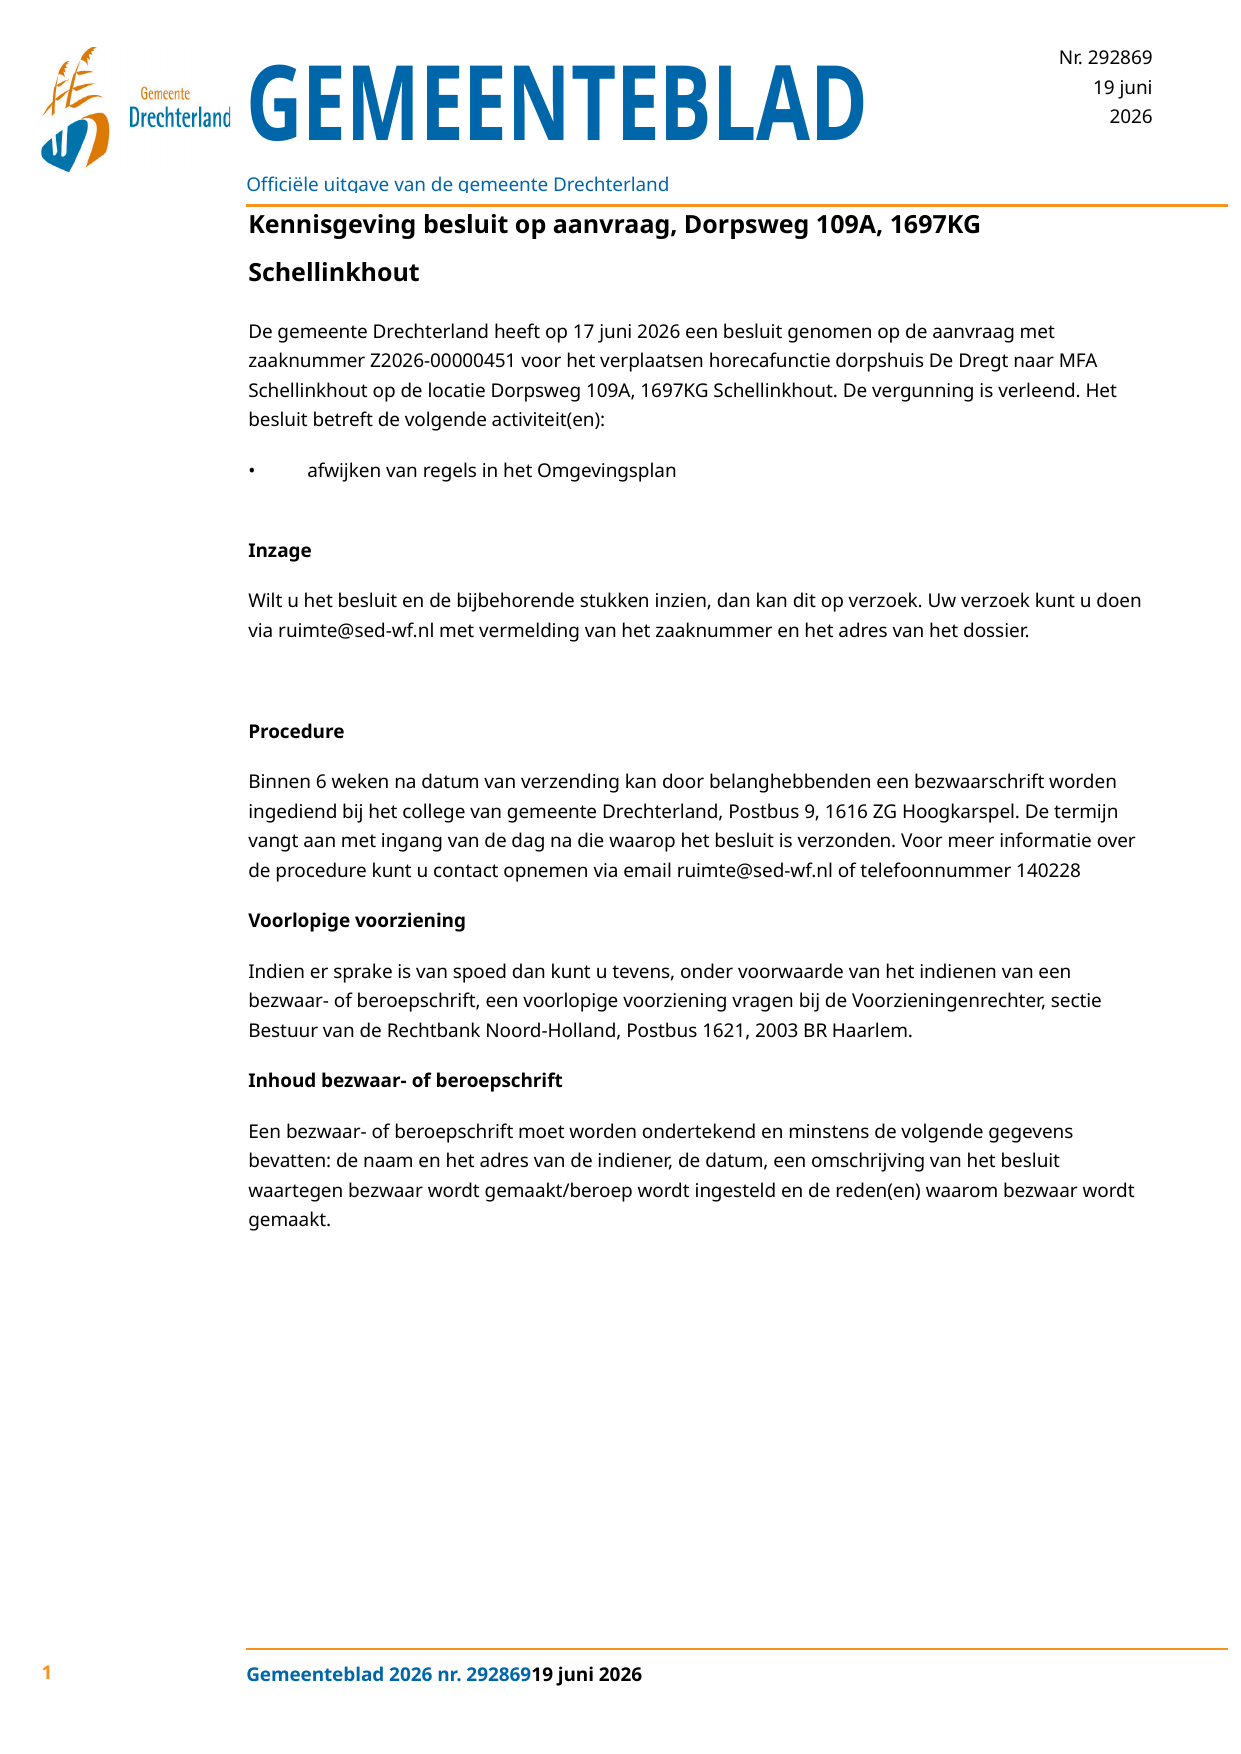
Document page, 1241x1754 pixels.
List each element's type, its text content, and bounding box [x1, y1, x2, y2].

picture [226, 115, 231, 124]
picture [41, 158, 64, 172]
text Inzage [248, 537, 1152, 563]
text Indien er sprake is van spoed dan kunt u tevens, onder voorwaarde van het indienen van een bezwaar- of beroepschrift, een voorlopige voorziening vragen bij de Voorzieningenrechter, sectie Bestuur van de Rechtbank Noord-Holland, Postbus 1621, 2003 BR Haarlem. [248, 958, 1152, 1043]
text Wilt u het besluit en de bijbehorende stukken inzien, dan kan dit op verzoek. Uw verzoek kunt u doen via ruimte@sed-wf.nl met vermelding van het zaaknummer en het adres van het dossier. [248, 587, 1152, 643]
picture [41, 47, 231, 172]
text Voorlopige voorziening [248, 907, 1152, 933]
text Kennisgeving besluit op aanvraag, Dorpsweg 109A, 1697KG Schellinkhout [248, 207, 1152, 288]
list afwijken van regels in het Omgevingsplan [248, 457, 1152, 483]
text Procedure [248, 718, 1152, 744]
text De gemeente Drechterland heeft op 17 juni 2026 een besluit genomen op de aanvraag met zaaknummer Z2026-00000451 voor het verplaatsen horecafunctie dorpshuis De Dregt naar MFA Schellinkhout op de locatie Dorpsweg 109A, 1697KG Schellinkhout. De vergunning is verleend. Het besluit betreft de volgende activiteit(en): [248, 318, 1152, 432]
text Een bezwaar- of beroepschrift moet worden ondertekend en minstens de volgende gegevens bevatten: de naam en het adres van de indiener, de datum, een omschrijving van het besluit waartegen bezwaar wordt gemaakt/beroep wordt ingesteld en de reden(en) waarom bezwaar wordt gemaakt. [248, 1118, 1152, 1232]
text Inhoud bezwaar- of beroepschrift [248, 1067, 1152, 1093]
text Binnen 6 weken na datum van verzending kan door belanghebbenden een bezwaarschrift worden ingediend bij het college van gemeente Drechterland, Postbus 9, 1616 ZG Hoogkarspel. De termijn vangt aan met ingang van de dag na die waarop het besluit is verzonden. Voor meer informatie over de procedure kunt u contact opnemen via email ruimte@sed-wf.nl of telefoonnummer 140228 [248, 768, 1152, 883]
